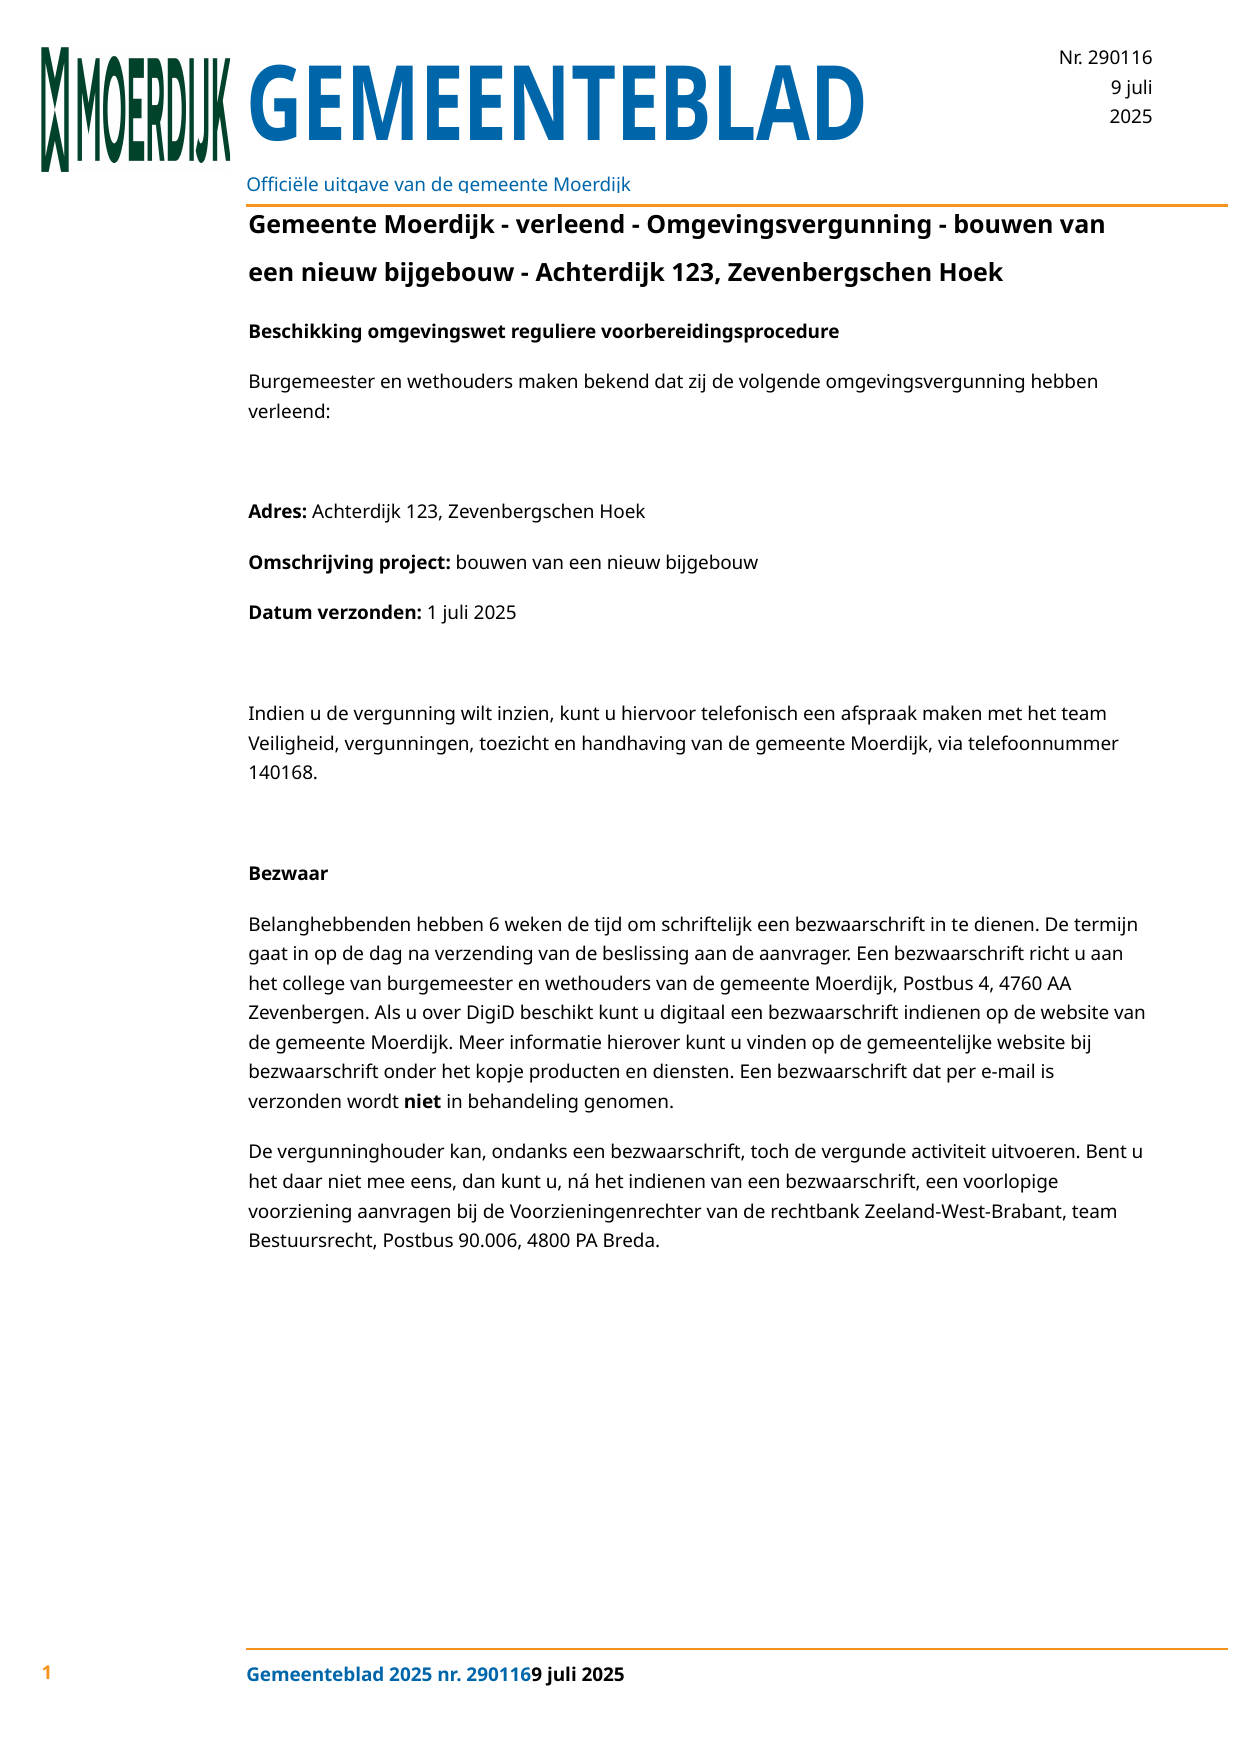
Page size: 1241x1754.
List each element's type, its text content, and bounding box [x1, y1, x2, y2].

text Beschikking omgevingswet reguliere voorbereidingsprocedure [248, 318, 1152, 344]
text Belanghebbenden hebben 6 weken de tijd om schriftelijk een bezwaarschrift in te dienen. De termijn gaat in op de dag na verzending van de beslissing aan de aanvrager. Een bezwaarschrift richt u aan het college van burgemeester en wethouders van de gemeente Moerdijk, Postbus 4, 4760 AA Zevenbergen. Als u over DigiD beschikt kunt u digitaal een bezwaarschrift indienen op de website van de gemeente Moerdijk. Meer informatie hierover kunt u vinden op de gemeentelijke website bij bezwaarschrift onder het kopje producten en diensten. Een bezwaarschrift dat per e-mail is verzonden wordt niet in behandeling genomen. [248, 911, 1152, 1114]
text Adres: Achterdijk 123, Zevenbergschen Hoek [248, 499, 1152, 524]
text Datum verzonden: 1 juli 2025 [248, 599, 1152, 625]
text Indien u de vergunning wilt inzien, kunt u hiervoor telefonisch een afspraak maken met het team Veiligheid, vergunningen, toezicht en handhaving van de gemeente Moerdijk, via telefoonnummer 140168. [248, 700, 1152, 785]
picture [41, 47, 231, 172]
text Burgemeester en wethouders maken bekend dat zij de volgende omgevingsvergunning hebben verleend: [248, 368, 1152, 424]
text Omschrijving project: bouwen van een nieuw bijgebouw [248, 549, 1152, 575]
text De vergunninghouder kan, ondanks een bezwaarschrift, toch de vergunde activiteit uitvoeren. Bent u het daar niet mee eens, dan kunt u, ná het indienen van een bezwaarschrift, een voorlopige voorziening aanvragen bij de Voorzieningenrechter van de rechtbank Zeeland-West-Brabant, team Bestuursrecht, Postbus 90.006, 4800 PA Breda. [248, 1139, 1152, 1253]
text Gemeente Moerdijk - verleend - Omgevingsvergunning - bouwen van een nieuw bijgebouw - Achterdijk 123, Zevenbergschen Hoek [248, 207, 1152, 288]
text Bezwaar [248, 860, 1152, 886]
